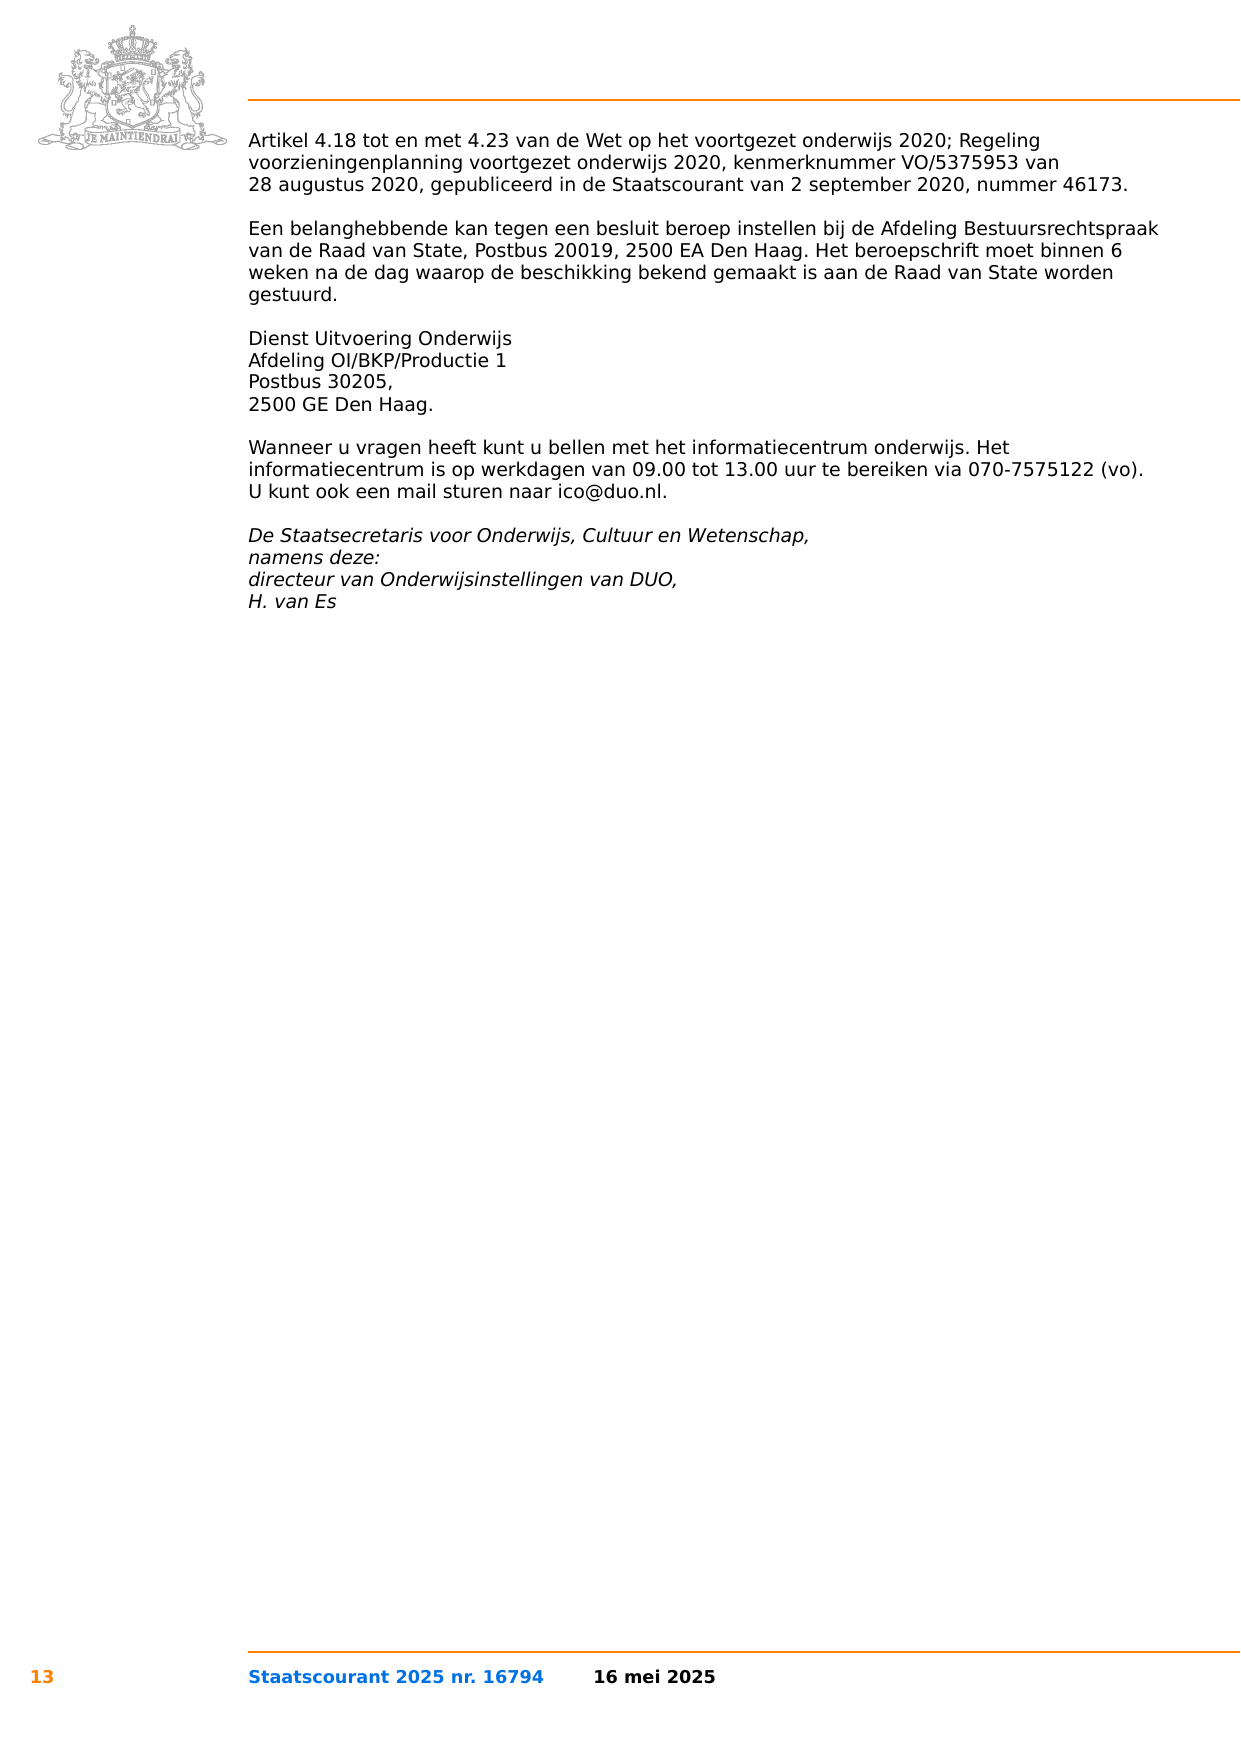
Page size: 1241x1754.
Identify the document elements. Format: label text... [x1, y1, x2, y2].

picture [38, 25, 227, 150]
text Dienst Uitvoering Onderwijs [248, 327, 1163, 349]
text Postbus 30205, [248, 371, 1163, 393]
text 2500 GE Den Haag. [248, 393, 1163, 415]
text Een belanghebbende kan tegen een besluit beroep instellen bij de Afdeling Bestuursrechtspraak van de Raad van State, Postbus 20019, 2500 EA Den Haag. Het beroepschrift moet binnen 6 weken na de dag waarop de beschikking bekend gemaakt is aan de Raad van State worden gestuurd. [248, 218, 1163, 306]
text De Staatsecretaris voor Onderwijs, Cultuur en Wetenschap, namens deze: directeur van Onderwijsinstellingen van DUO, H. van Es [248, 525, 1163, 613]
text Artikel 4.18 tot en met 4.23 van de Wet op het voortgezet onderwijs 2020; Regeling voorzieningenplanning voortgezet onderwijs 2020, kenmerknummer VO/5375953 van 28 augustus 2020, gepubliceerd in de Staatscourant van 2 september 2020, nummer 46173. [248, 130, 1163, 196]
text Wanneer u vragen heeft kunt u bellen met het informatiecentrum onderwijs. Het informatiecentrum is op werkdagen van 09.00 tot 13.00 uur te bereiken via 070-7575122 (vo). U kunt ook een mail sturen naar ico@duo.nl. [248, 437, 1163, 503]
text Afdeling OI/BKP/Productie 1 [248, 349, 1163, 371]
